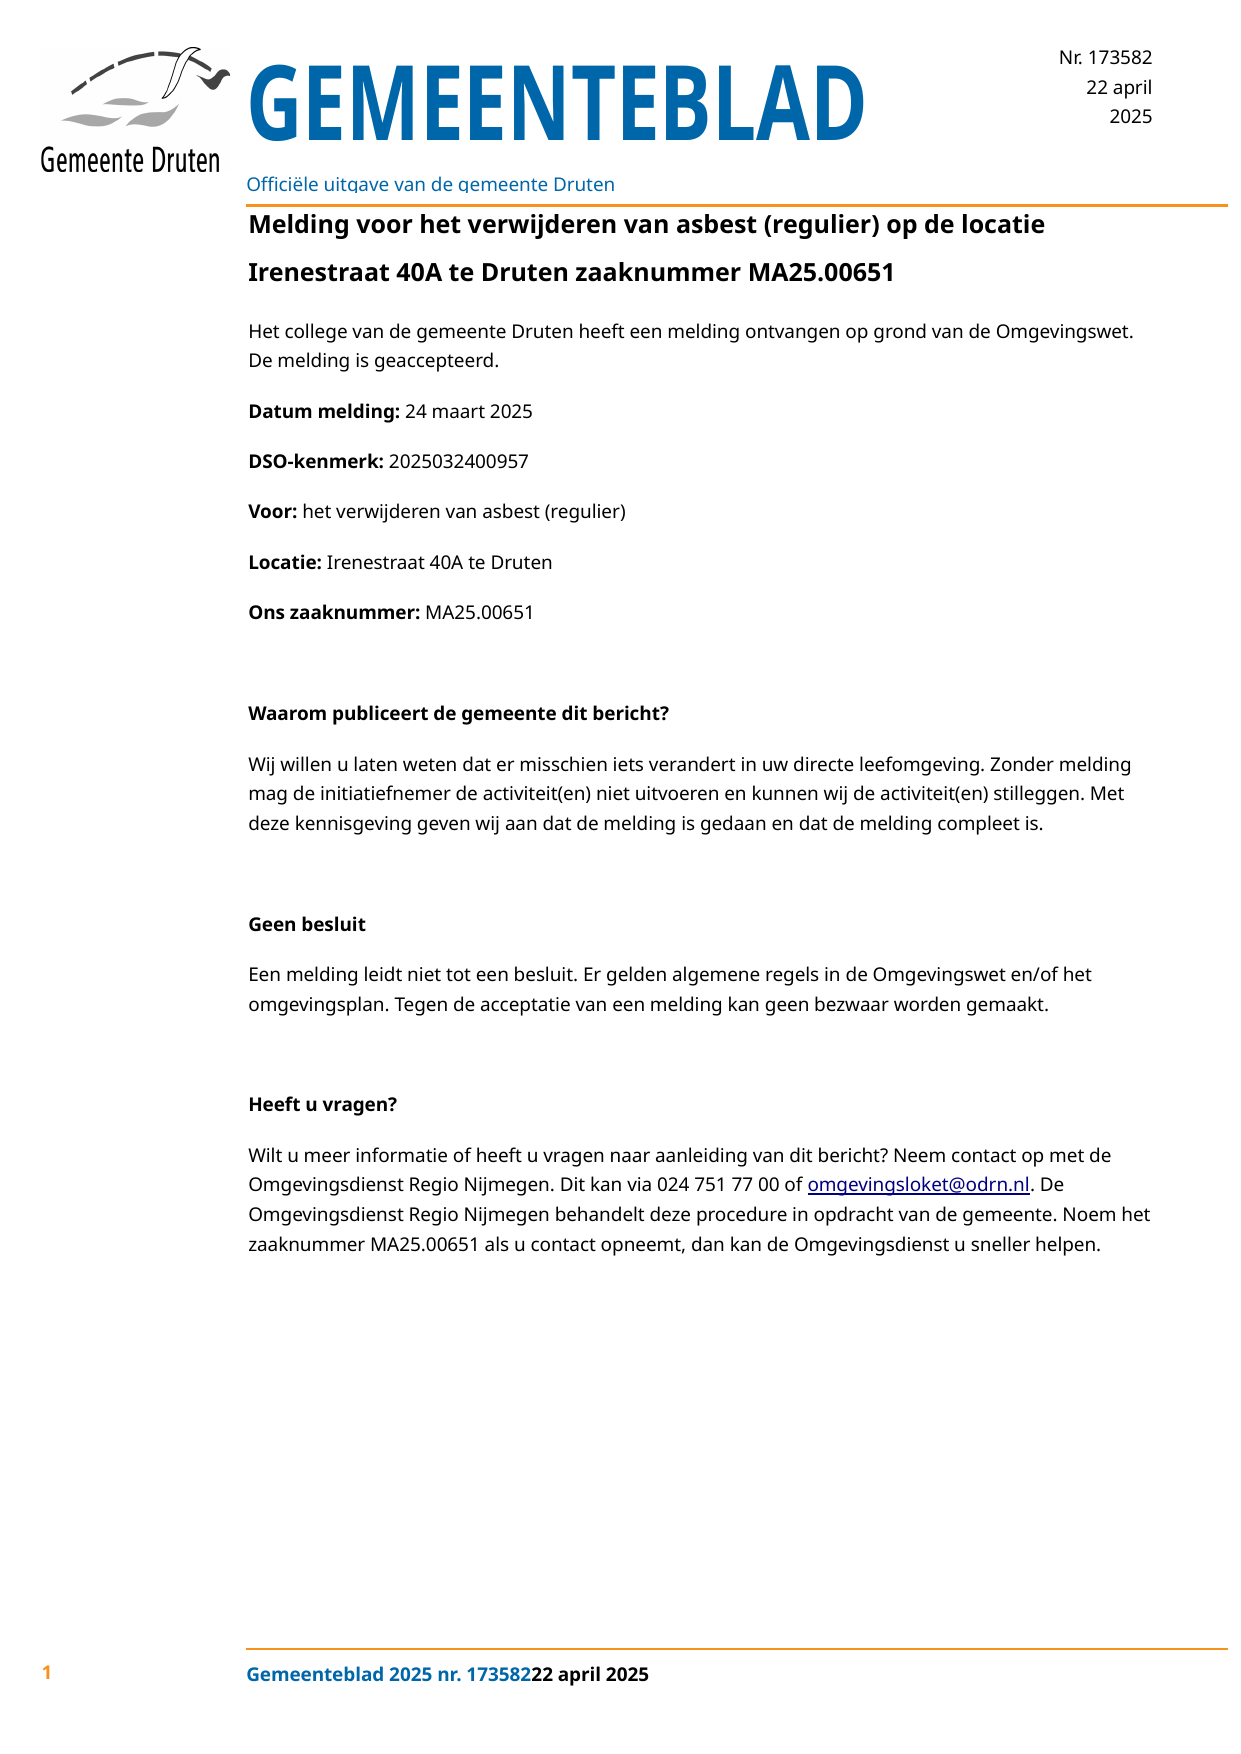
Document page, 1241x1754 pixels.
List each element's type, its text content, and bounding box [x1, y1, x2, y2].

text Melding voor het verwijderen van asbest (regulier) op de locatie Irenestraat 40A te Druten zaaknummer MA25.00651 [248, 207, 1152, 288]
text Heeft u vragen? [248, 1092, 1152, 1117]
text Wilt u meer informatie of heeft u vragen naar aanleiding van dit bericht? Neem contact op met de Omgevingsdienst Regio Nijmegen. Dit kan via 024 751 77 00 of omgevingsloket@odrn.nl. De Omgevingsdienst Regio Nijmegen behandelt deze procedure in opdracht van de gemeente. Noem het zaaknummer MA25.00651 als u contact opneemt, dan kan de Omgevingsdienst u sneller helpen. [248, 1142, 1152, 1257]
text Datum melding: 24 maart 2025 [248, 398, 1152, 424]
text Het college van de gemeente Druten heeft een melding ontvangen op grond van de Omgevingswet. De melding is geaccepteerd. [248, 318, 1152, 373]
picture [41, 47, 231, 172]
text Geen besluit [248, 911, 1152, 937]
text DSO-kenmerk: 2025032400957 [248, 448, 1152, 474]
text Een melding leidt niet tot een besluit. Er gelden algemene regels in de Omgevingswet en/of het omgevingsplan. Tegen de acceptatie van een melding kan geen bezwaar worden gemaakt. [248, 961, 1152, 1017]
text Wij willen u laten weten dat er misschien iets verandert in uw directe leefomgeving. Zonder melding mag de initiatiefnemer de activiteit(en) niet uitvoeren en kunnen wij de activiteit(en) stilleggen. Met deze kennisgeving geven wij aan dat de melding is gedaan en dat de melding compleet is. [248, 751, 1152, 836]
text Waarom publiceert de gemeente dit bericht? [248, 700, 1152, 726]
text Voor: het verwijderen van asbest (regulier) [248, 499, 1152, 524]
text Locatie: Irenestraat 40A te Druten [248, 549, 1152, 575]
text Ons zaaknummer: MA25.00651 [248, 599, 1152, 625]
